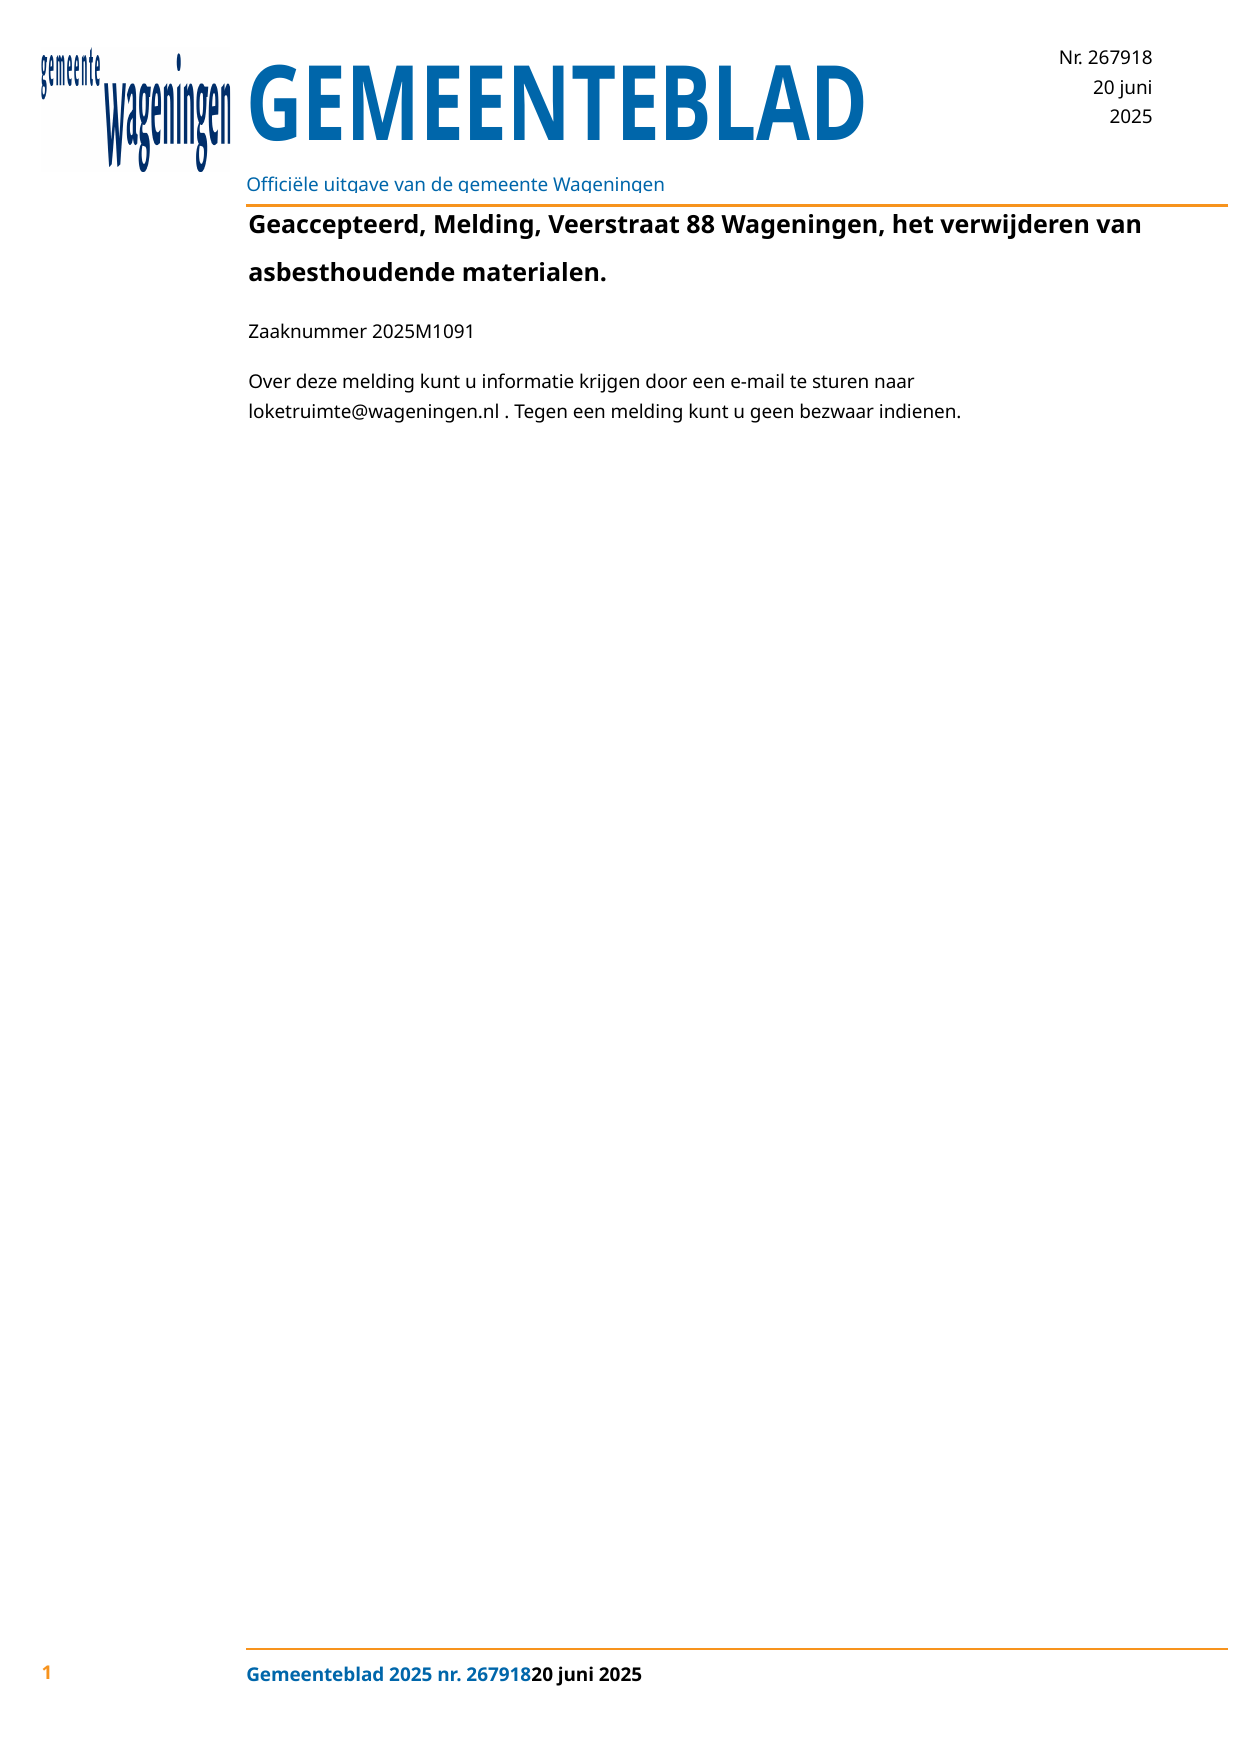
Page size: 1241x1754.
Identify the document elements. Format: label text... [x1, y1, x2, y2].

text Over deze melding kunt u informatie krijgen door een e-mail te sturen naar loketruimte@wageningen.nl . Tegen een melding kunt u geen bezwaar indienen. [248, 368, 1152, 424]
picture [41, 47, 231, 172]
text Geaccepteerd, Melding, Veerstraat 88 Wageningen, het verwijderen van asbesthoudende materialen. [248, 207, 1152, 288]
text Zaaknummer 2025M1091 [248, 318, 1152, 344]
